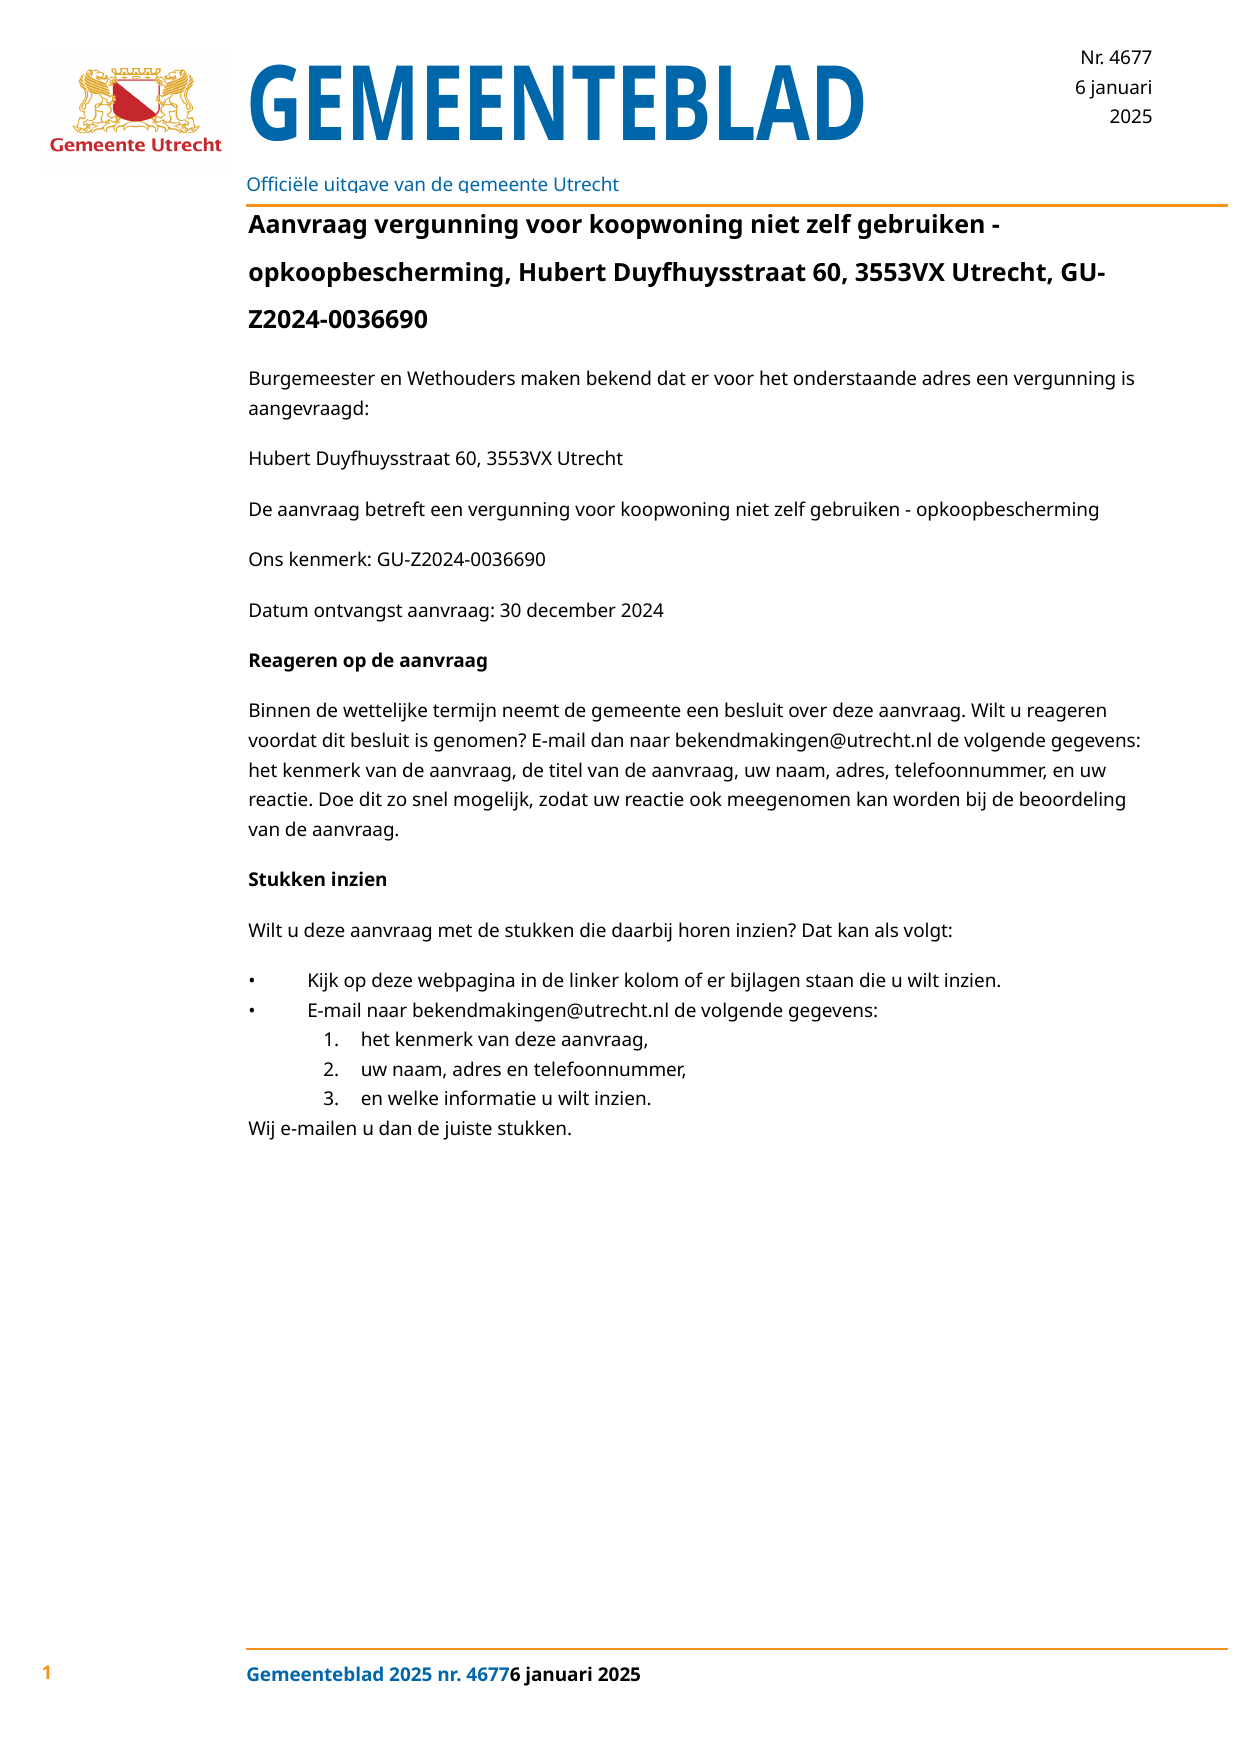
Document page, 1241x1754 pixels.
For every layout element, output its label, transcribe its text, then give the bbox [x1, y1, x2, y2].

list het kenmerk van deze aanvraag, [323, 1026, 1152, 1052]
text De aanvraag betreft een vergunning voor koopwoning niet zelf gebruiken - opkoopbescherming [248, 496, 1152, 522]
list uw naam, adres en telefoonnummer, [323, 1056, 1152, 1082]
text Ons kenmerk: GU-Z2024-0036690 [248, 546, 1152, 572]
text Hubert Duyfhuysstraat 60, 3553VX Utrecht [248, 446, 1152, 471]
text Burgemeester en Wethouders maken bekend dat er voor het onderstaande adres een vergunning is aangevraagd: [248, 366, 1152, 421]
list en welke informatie u wilt inzien. [323, 1086, 1152, 1111]
text Wilt u deze aanvraag met de stukken die daarbij horen inzien? Dat kan als volgt: [248, 917, 1152, 942]
text Binnen de wettelijke termijn neemt de gemeente een besluit over deze aanvraag. Wilt u reageren voordat dit besluit is genomen? E-mail dan naar bekendmakingen@utrecht.nl de volgende gegevens: het kenmerk van de aanvraag, de titel van de aanvraag, uw naam, adres, telefoonnummer, en uw reactie. Doe dit zo snel mogelijk, zodat uw reactie ook meegenomen kan worden bij de beoordeling van de aanvraag. [248, 698, 1152, 842]
list Kijk op deze webpagina in de linker kolom of er bijlagen staan die u wilt inzien. [248, 967, 1152, 993]
text Aanvraag vergunning voor koopwoning niet zelf gebruiken - opkoopbescherming, Hubert Duyfhuysstraat 60, 3553VX Utrecht, GU-Z2024-0036690 [248, 207, 1152, 336]
list E-mail naar bekendmakingen@utrecht.nl de volgende gegevens: [248, 997, 1152, 1022]
text Datum ontvangst aanvraag: 30 december 2024 [248, 597, 1152, 622]
picture [41, 47, 231, 172]
text Reageren op de aanvraag [248, 647, 1152, 673]
text Stukken inzien [248, 866, 1152, 892]
text Wij e-mailen u dan de juiste stukken. [248, 1115, 1152, 1141]
